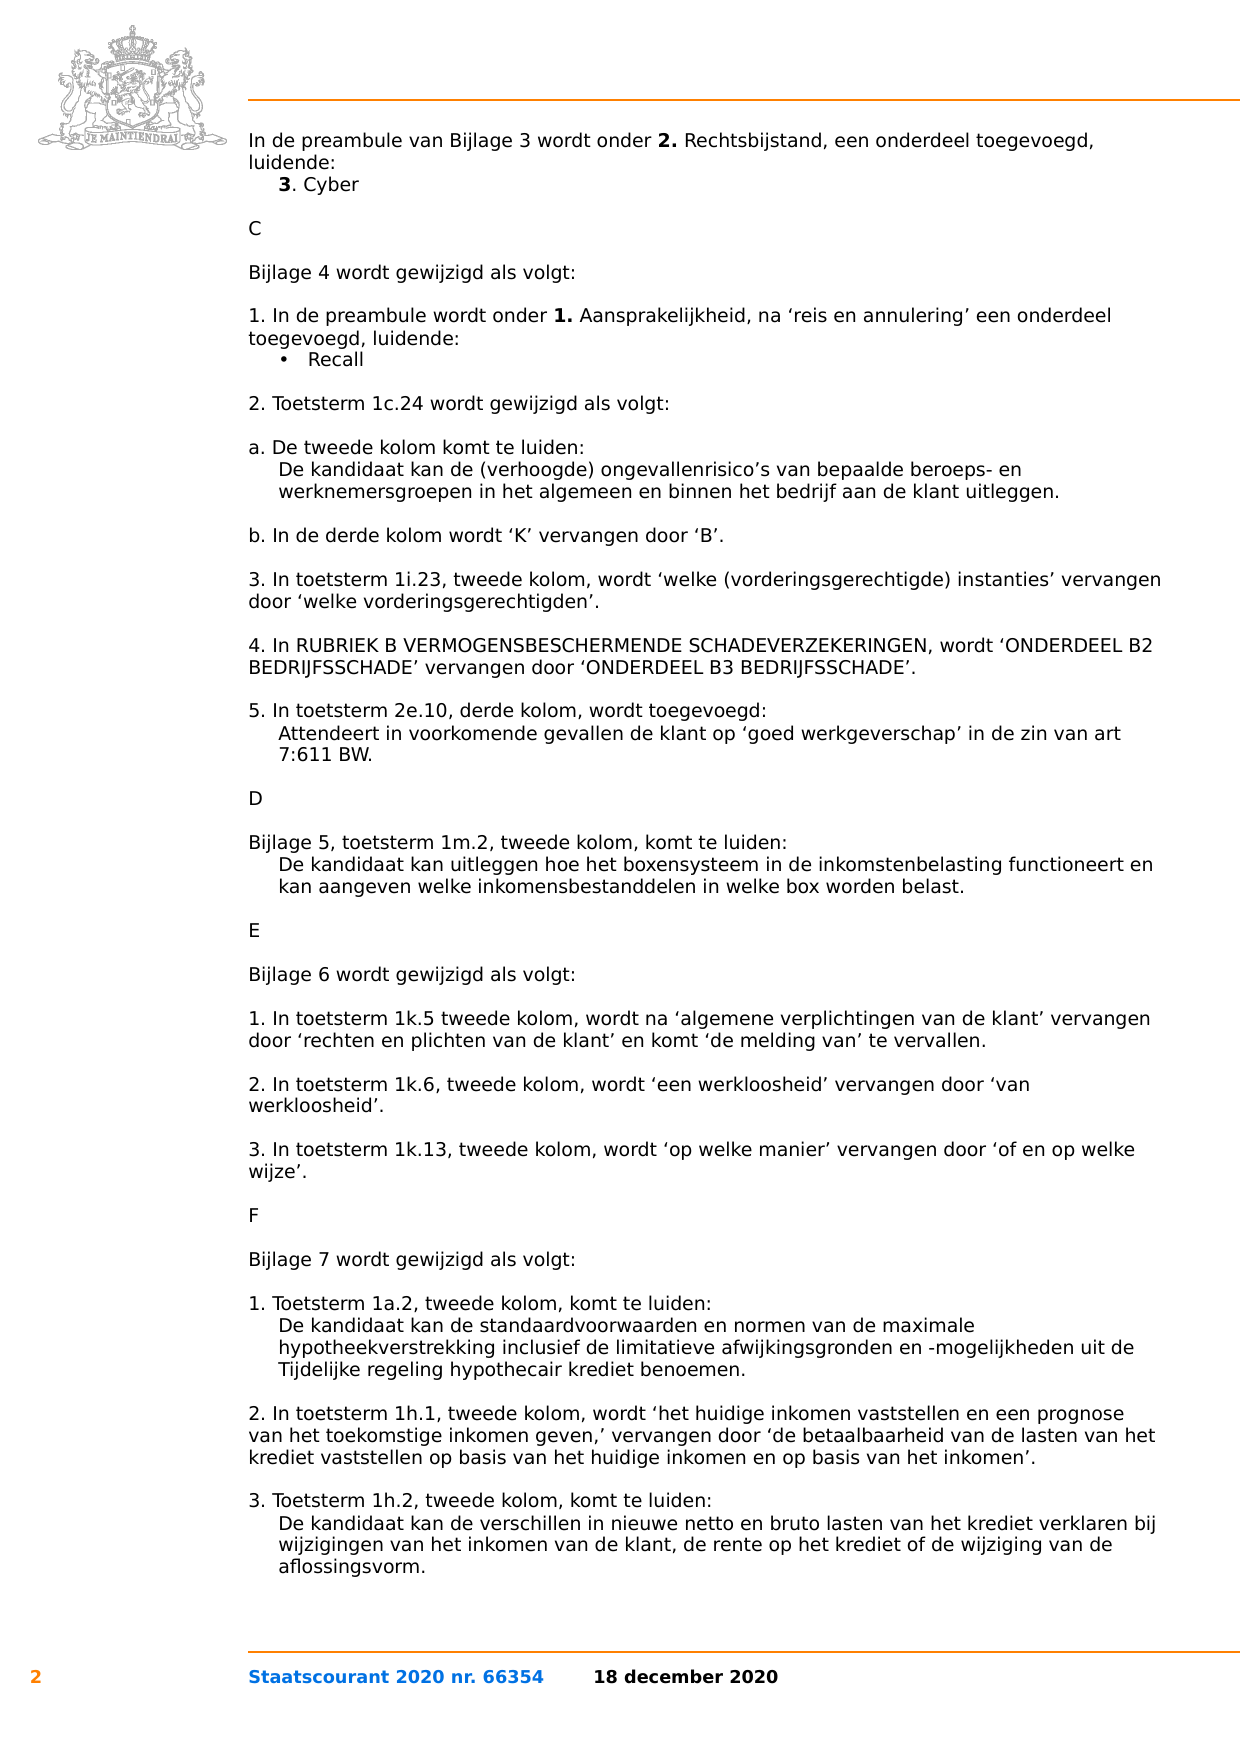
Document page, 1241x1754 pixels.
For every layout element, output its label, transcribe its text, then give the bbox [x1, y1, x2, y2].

text 3. In toetsterm 1i.23, tweede kolom, wordt ‘welke (vorderingsgerechtigde) instanties’ vervangen door ‘welke vorderingsgerechtigden’. [248, 569, 1163, 613]
text 1. Toetsterm 1a.2, tweede kolom, komt te luiden: [248, 1293, 1163, 1315]
text In de preambule van Bijlage 3 wordt onder 2. Rechtsbijstand, een onderdeel toegevoegd, luidende: [248, 130, 1163, 174]
text F [248, 1205, 1163, 1227]
text De kandidaat kan de standaardvoorwaarden en normen van de maximale hypotheekverstrekking inclusief de limitatieve afwijkingsgronden en -mogelijkheden uit de Tijdelijke regeling hypothecair krediet benoemen. [278, 1315, 1163, 1381]
text C [248, 218, 1163, 240]
text Attendeert in voorkomende gevallen de klant op ‘goed werkgeverschap’ in de zin van art 7:611 BW. [278, 722, 1163, 766]
text 2. Toetsterm 1c.24 wordt gewijzigd als volgt: [248, 393, 1163, 415]
picture [38, 25, 227, 150]
text D [248, 788, 1163, 810]
text Bijlage 4 wordt gewijzigd als volgt: [248, 262, 1163, 283]
text 5. In toetsterm 2e.10, derde kolom, wordt toegevoegd: [248, 700, 1163, 722]
text b. In de derde kolom wordt ‘K’ vervangen door ‘B’. [248, 525, 1163, 547]
text • Recall [278, 349, 1163, 371]
text E [248, 920, 1163, 942]
text De kandidaat kan de (verhoogde) ongevallenrisico’s van bepaalde beroeps- en werknemersgroepen in het algemeen en binnen het bedrijf aan de klant uitleggen. [278, 459, 1163, 503]
text Bijlage 6 wordt gewijzigd als volgt: [248, 964, 1163, 986]
text 1. In de preambule wordt onder 1. Aansprakelijkheid, na ‘reis en annulering’ een onderdeel toegevoegd, luidende: [248, 305, 1163, 349]
text 1. In toetsterm 1k.5 tweede kolom, wordt na ‘algemene verplichtingen van de klant’ vervangen door ‘rechten en plichten van de klant’ en komt ‘de melding van’ te vervallen. [248, 1008, 1163, 1052]
text 2. In toetsterm 1h.1, tweede kolom, wordt ‘het huidige inkomen vaststellen en een prognose van het toekomstige inkomen geven,’ vervangen door ‘de betaalbaarheid van de lasten van het krediet vaststellen op basis van het huidige inkomen en op basis van het inkomen’. [248, 1403, 1163, 1468]
text Bijlage 5, toetsterm 1m.2, tweede kolom, komt te luiden: [248, 832, 1163, 854]
text De kandidaat kan de verschillen in nieuwe netto en bruto lasten van het krediet verklaren bij wijzigingen van het inkomen van de klant, de rente op het krediet of de wijziging van de aflossingsvorm. [278, 1512, 1163, 1578]
text De kandidaat kan uitleggen hoe het boxensysteem in de inkomstenbelasting functioneert en kan aangeven welke inkomensbestanddelen in welke box worden belast. [278, 854, 1163, 898]
text 4. In RUBRIEK B VERMOGENSBESCHERMENDE SCHADEVERZEKERINGEN, wordt ‘ONDERDEEL B2 BEDRIJFSSCHADE’ vervangen door ‘ONDERDEEL B3 BEDRIJFSSCHADE’. [248, 634, 1163, 678]
text a. De tweede kolom komt te luiden: [248, 437, 1163, 459]
text 3. Toetsterm 1h.2, tweede kolom, komt te luiden: [248, 1490, 1163, 1512]
text Bijlage 7 wordt gewijzigd als volgt: [248, 1249, 1163, 1271]
text 3. Cyber [278, 174, 1163, 196]
text 2. In toetsterm 1k.6, tweede kolom, wordt ‘een werkloosheid’ vervangen door ‘van werkloosheid’. [248, 1073, 1163, 1117]
text 3. In toetsterm 1k.13, tweede kolom, wordt ‘op welke manier’ vervangen door ‘of en op welke wijze’. [248, 1139, 1163, 1183]
